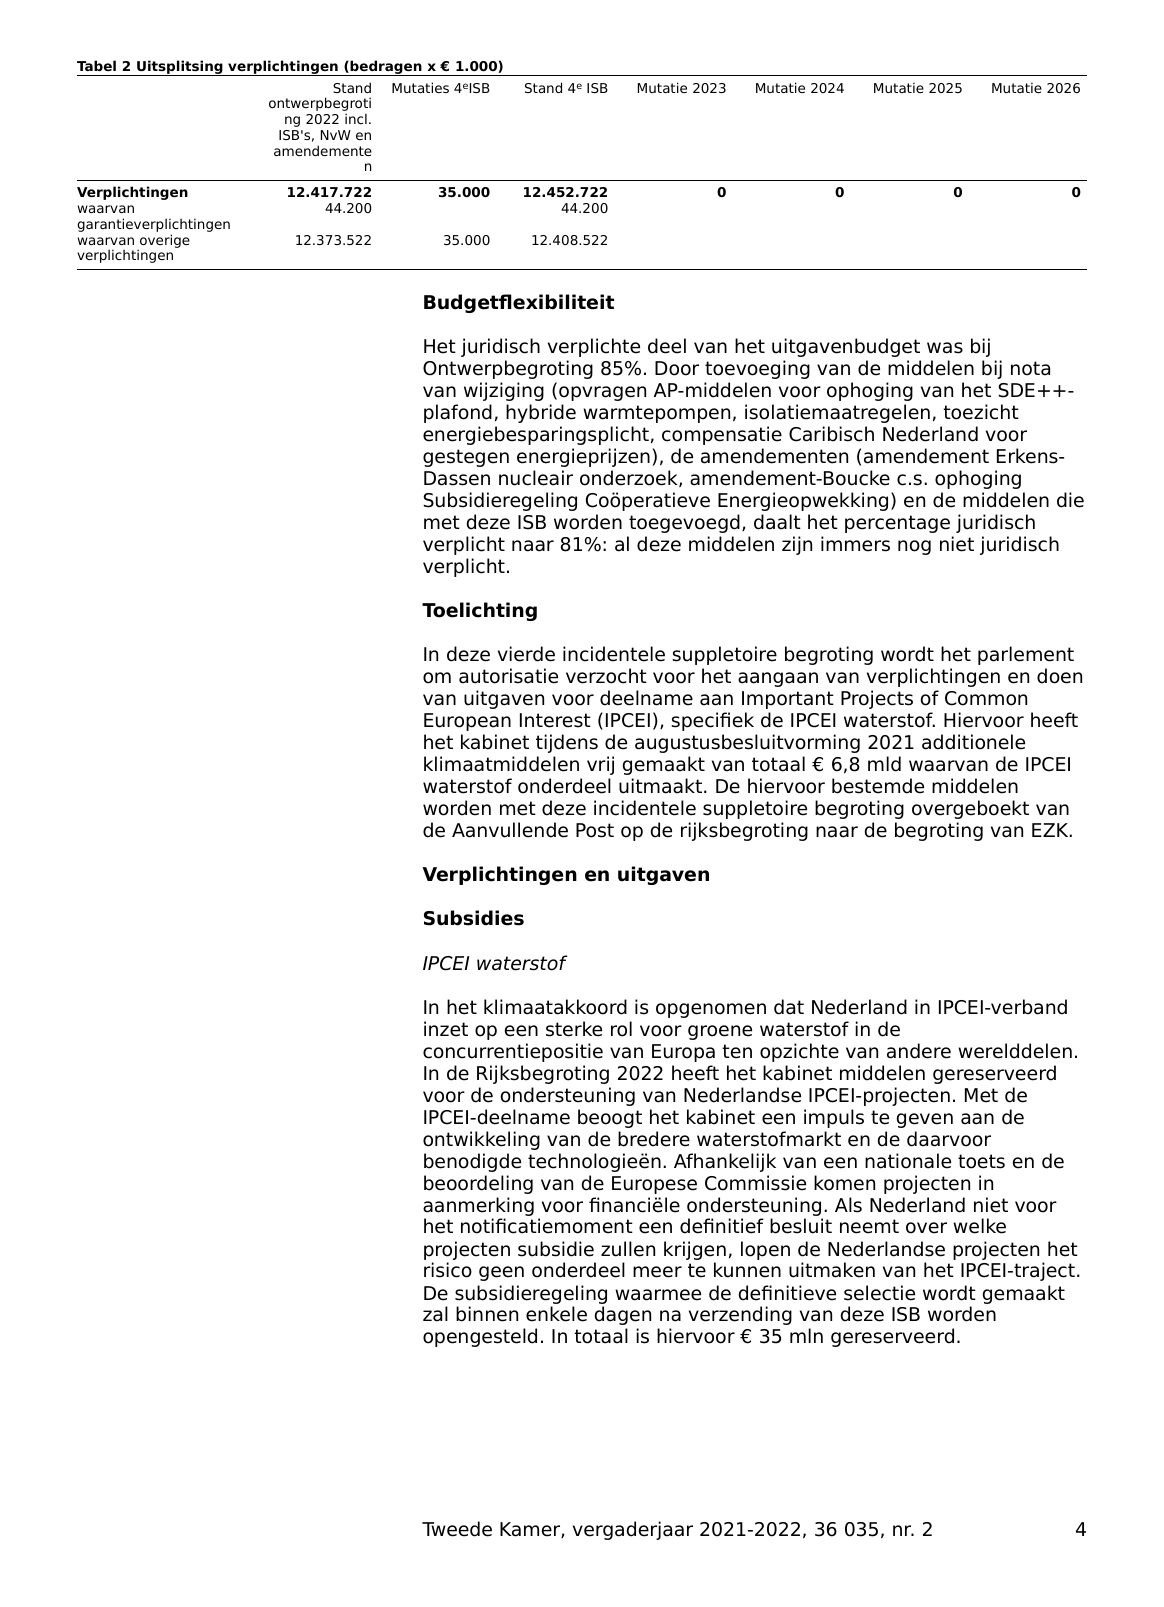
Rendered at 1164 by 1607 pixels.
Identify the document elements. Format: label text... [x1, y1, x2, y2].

table_cell Stand ontwerpbegroting 2022 incl. ISB's, NvW en amendementen [260, 76, 378, 179]
table_cell 0 [614, 181, 732, 201]
table_cell waarvan overige verplichtingen [77, 233, 260, 269]
table_cell 12.408.522 [496, 233, 614, 269]
table_cell 12.373.522 [260, 233, 378, 269]
table_cell 44.200 [260, 201, 378, 232]
table_cell Mutatie 2026 [969, 76, 1087, 179]
text In deze vierde incidentele suppletoire begroting wordt het parlement om autorisatie verzocht voor het aangaan van verplichtingen en doen van uitgaven voor deelname aan Important Projects of Common European Interest (IPCEI), specifiek de IPCEI waterstof. Hiervoor heeft het kabinet tijdens de augustusbesluitvorming 2021 additionele klimaatmiddelen vrij gemaakt van totaal € 6,8 mld waarvan de IPCEI waterstof onderdeel uitmaakt. De hiervoor bestemde middelen worden met deze incidentele suppletoire begroting overgeboekt van de Aanvullende Post op de rijksbegroting naar de begroting van EZK. [422, 644, 1087, 842]
table_cell [969, 233, 1087, 269]
table_header Tabel 2 Uitsplitsing verplichtingen (bedragen x € 1.000) [77, 59, 1087, 75]
table_cell [850, 201, 968, 232]
table_cell 35.000 [378, 181, 496, 201]
subtitle Budgetflexibiliteit [422, 292, 1087, 314]
table_cell [732, 233, 850, 269]
table_cell Mutatie 2024 [732, 76, 850, 179]
table_cell 0 [732, 181, 850, 201]
table_cell Mutatie 2023 [614, 76, 732, 179]
table_cell [378, 201, 496, 232]
subtitle Subsidies [422, 908, 1087, 930]
table_cell 12.452.722 [496, 181, 614, 201]
table_cell 12.417.722 [260, 181, 378, 201]
table_cell 0 [850, 181, 968, 201]
text Het juridisch verplichte deel van het uitgavenbudget was bij Ontwerpbegroting 85%. Door toevoeging van de middelen bij nota van wijziging (opvragen AP-middelen voor ophoging van het SDE++-plafond, hybride warmtepompen, isolatiemaatregelen, toezicht energiebesparingsplicht, compensatie Caribisch Nederland voor gestegen energieprijzen), de amendementen (amendement Erkens-Dassen nucleair onderzoek, amendement-Boucke c.s. ophoging Subsidieregeling Coöperatieve Energieopwekking) en de middelen die met deze ISB worden toegevoegd, daalt het percentage juridisch verplicht naar 81%: al deze middelen zijn immers nog niet juridisch verplicht. [422, 336, 1087, 578]
table_cell 35.000 [378, 233, 496, 269]
table_cell waarvan garantieverplichtingen [77, 201, 260, 232]
table_cell [850, 233, 968, 269]
text In het klimaatakkoord is opgenomen dat Nederland in IPCEI-verband inzet op een sterke rol voor groene waterstof in de concurrentiepositie van Europa ten opzichte van andere werelddelen. In de Rijksbegroting 2022 heeft het kabinet middelen gereserveerd voor de ondersteuning van Nederlandse IPCEI-projecten. Met de IPCEI-deelname beoogt het kabinet een impuls te geven aan de ontwikkeling van de bredere waterstofmarkt en de daarvoor benodigde technologieën. Afhankelijk van een nationale toets en de beoordeling van de Europese Commissie komen projecten in aanmerking voor financiële ondersteuning. Als Nederland niet voor het notificatiemoment een definitief besluit neemt over welke projecten subsidie zullen krijgen, lopen de Nederlandse projecten het risico geen onderdeel meer te kunnen uitmaken van het IPCEI-traject. De subsidieregeling waarmee de definitieve selectie wordt gemaakt zal binnen enkele dagen na verzending van deze ISB worden opengesteld. In totaal is hiervoor € 35 mln gereserveerd. [422, 997, 1087, 1348]
table_cell 44.200 [496, 201, 614, 232]
subtitle Verplichtingen en uitgaven [422, 864, 1087, 886]
table_cell [614, 233, 732, 269]
table_cell [614, 201, 732, 232]
table_cell Mutaties 4eISB [378, 76, 496, 179]
table_cell [77, 76, 260, 179]
subtitle IPCEI waterstof [422, 952, 1087, 974]
table_cell Mutatie 2025 [850, 76, 968, 179]
table_cell [732, 201, 850, 232]
subtitle Toelichting [422, 600, 1087, 622]
table_cell [969, 201, 1087, 232]
table_cell Verplichtingen [77, 181, 260, 201]
table_cell 0 [969, 181, 1087, 201]
table_cell Stand 4e ISB [496, 76, 614, 179]
